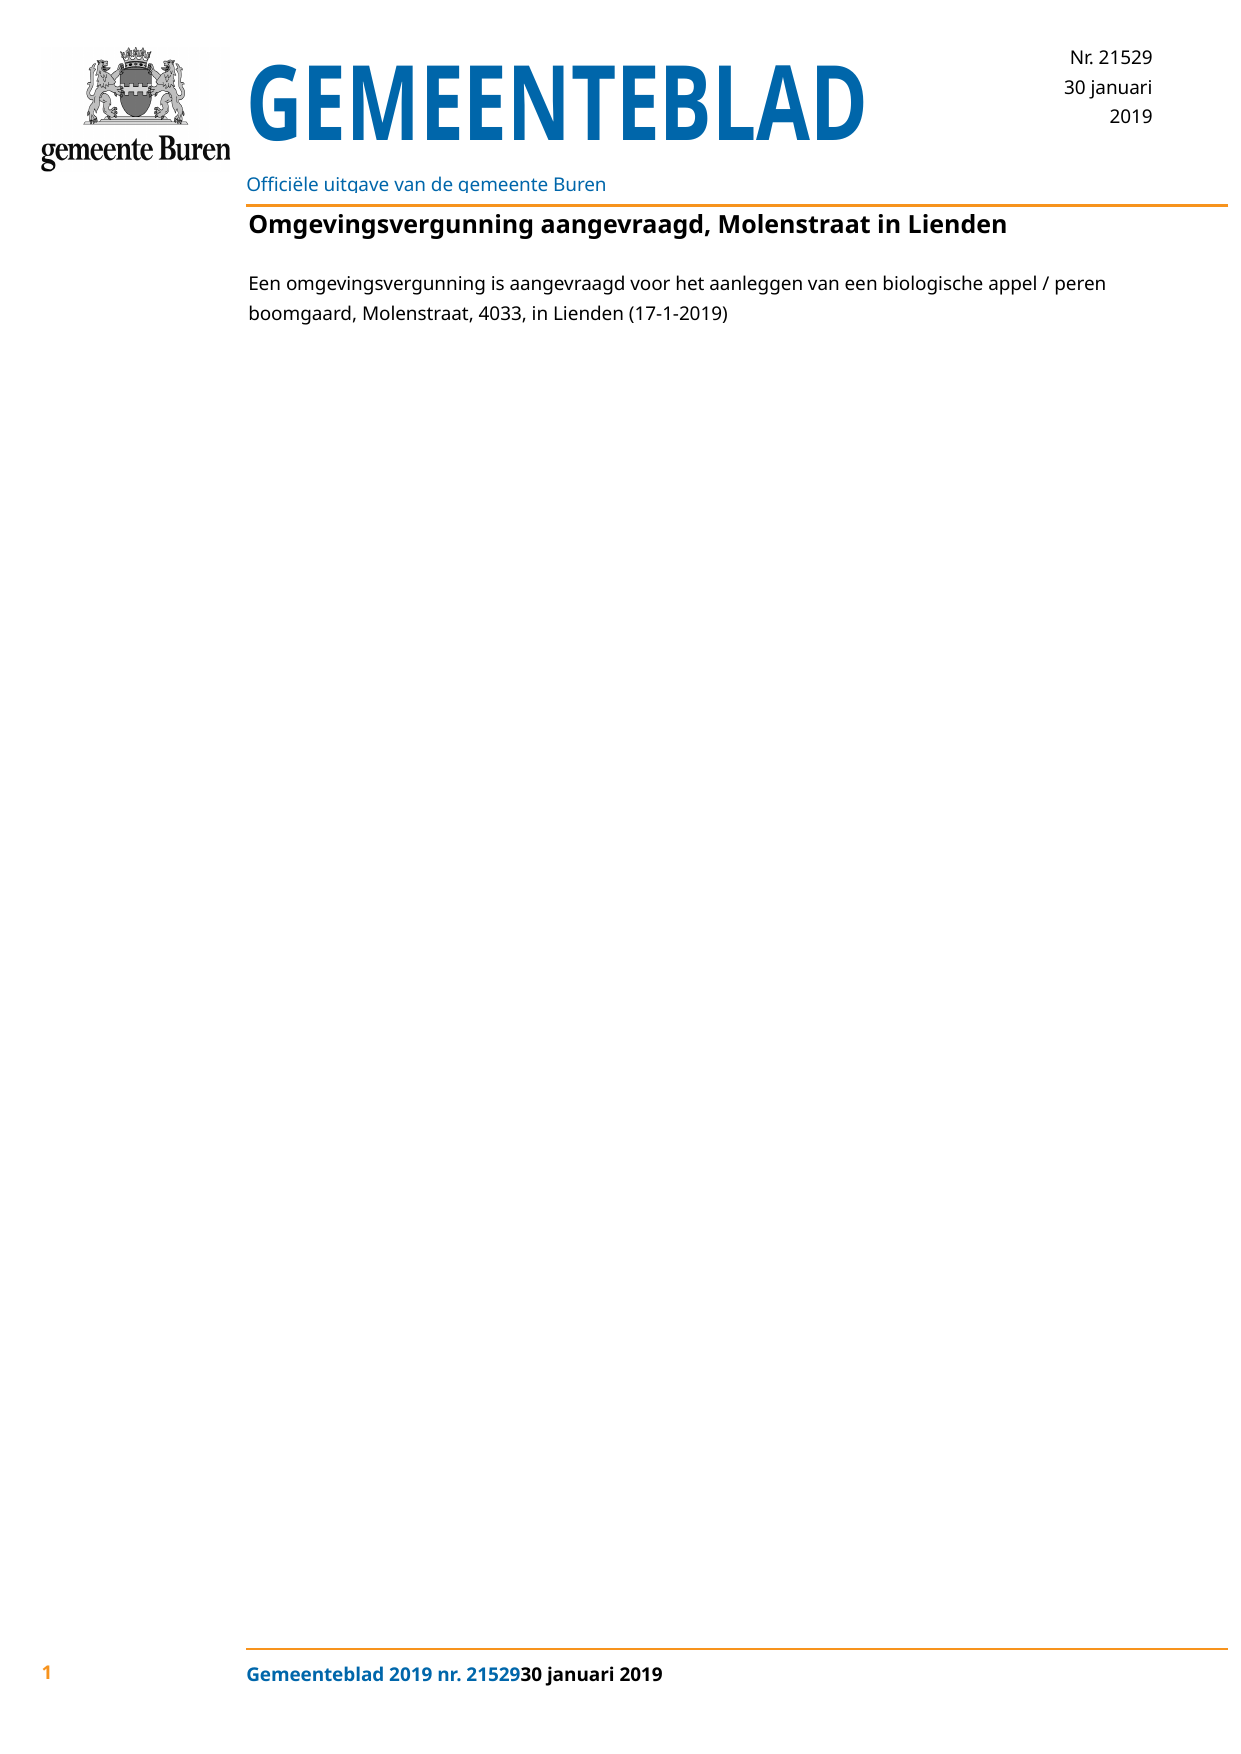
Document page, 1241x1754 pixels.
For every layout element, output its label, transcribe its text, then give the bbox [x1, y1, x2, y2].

picture [41, 47, 231, 172]
text Omgevingsvergunning aangevraagd, Molenstraat in Lienden [248, 207, 1152, 241]
text Een omgevingsvergunning is aangevraagd voor het aanleggen van een biologische appel / peren boomgaard, Molenstraat, 4033, in Lienden (17-1-2019) [248, 270, 1152, 326]
